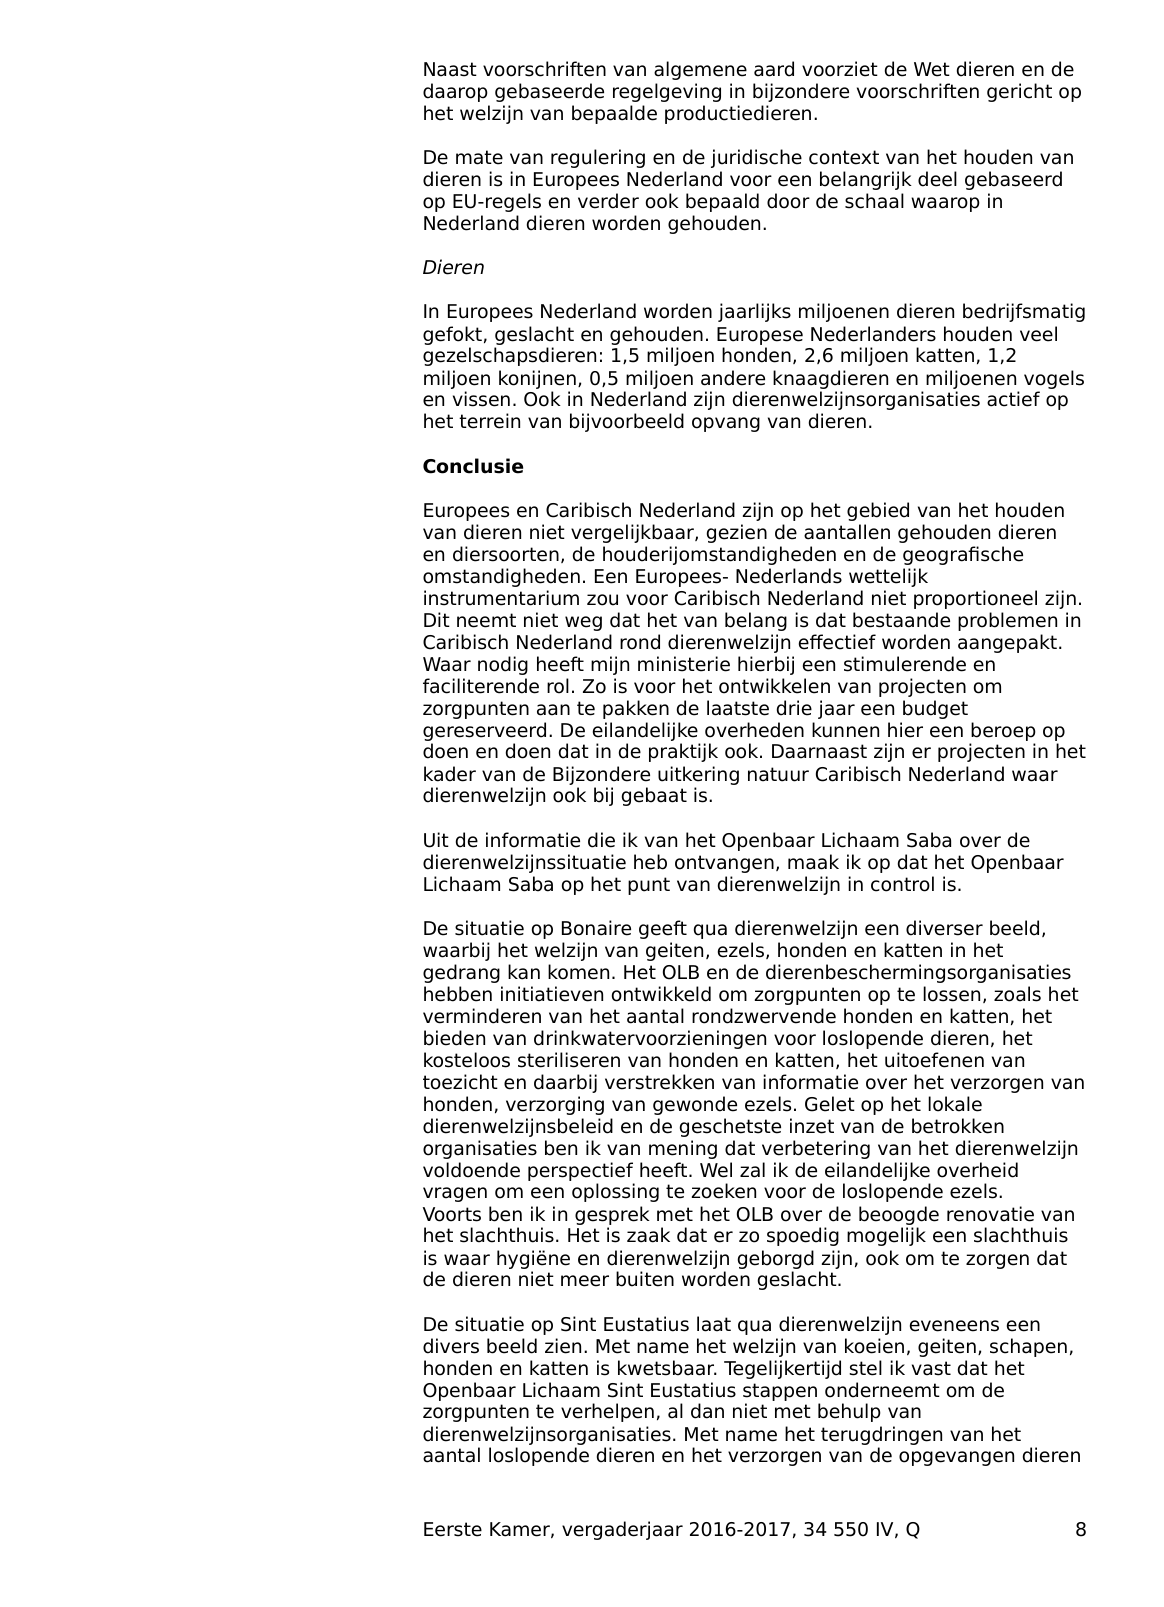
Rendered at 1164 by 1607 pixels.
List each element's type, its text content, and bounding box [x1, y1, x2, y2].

text In Europees Nederland worden jaarlijks miljoenen dieren bedrijfsmatig gefokt, geslacht en gehouden. Europese Nederlanders houden veel gezelschapsdieren: 1,5 miljoen honden, 2,6 miljoen katten, 1,2 miljoen konijnen, 0,5 miljoen andere knaagdieren en miljoenen vogels en vissen. Ook in Nederland zijn dierenwelzijnsorganisaties actief op het terrein van bijvoorbeeld opvang van dieren. [422, 301, 1087, 433]
text De situatie op Bonaire geeft qua dierenwelzijn een diverser beeld, waarbij het welzijn van geiten, ezels, honden en katten in het gedrang kan komen. Het OLB en de dierenbeschermingsorganisaties hebben initiatieven ontwikkeld om zorgpunten op te lossen, zoals het verminderen van het aantal rondzwervende honden en katten, het bieden van drinkwatervoorzieningen voor loslopende dieren, het kosteloos steriliseren van honden en katten, het uitoefenen van toezicht en daarbij verstrekken van informatie over het verzorgen van honden, verzorging van gewonde ezels. Gelet op het lokale dierenwelzijnsbeleid en de geschetste inzet van de betrokken organisaties ben ik van mening dat verbetering van het dierenwelzijn voldoende perspectief heeft. Wel zal ik de eilandelijke overheid vragen om een oplossing te zoeken voor de loslopende ezels. [422, 918, 1087, 1203]
subtitle Conclusie [422, 456, 1087, 477]
text Europees en Caribisch Nederland zijn op het gebied van het houden van dieren niet vergelijkbaar, gezien de aantallen gehouden dieren en diersoorten, de houderijomstandigheden en de geografische omstandigheden. Een Europees- Nederlands wettelijk instrumentarium zou voor Caribisch Nederland niet proportioneel zijn. Dit neemt niet weg dat het van belang is dat bestaande problemen in Caribisch Nederland rond dierenwelzijn effectief worden aangepakt. Waar nodig heeft mijn ministerie hierbij een stimulerende en faciliterende rol. Zo is voor het ontwikkelen van projecten om zorgpunten aan te pakken de laatste drie jaar een budget gereserveerd. De eilandelijke overheden kunnen hier een beroep op doen en doen dat in de praktijk ook. Daarnaast zijn er projecten in het kader van de Bijzondere uitkering natuur Caribisch Nederland waar dierenwelzijn ook bij gebaat is. [422, 500, 1087, 807]
text De situatie op Sint Eustatius laat qua dierenwelzijn eveneens een divers beeld zien. Met name het welzijn van koeien, geiten, schapen, honden en katten is kwetsbaar. Tegelijkertijd stel ik vast dat het Openbaar Lichaam Sint Eustatius stappen onderneemt om de zorgpunten te verhelpen, al dan niet met behulp van dierenwelzijnsorganisaties. Met name het terugdringen van het aantal loslopende dieren en het verzorgen van de opgevangen dieren [422, 1313, 1087, 1467]
text Voorts ben ik in gesprek met het OLB over de beoogde renovatie van het slachthuis. Het is zaak dat er zo spoedig mogelijk een slachthuis is waar hygiëne en dierenwelzijn geborgd zijn, ook om te zorgen dat de dieren niet meer buiten worden geslacht. [422, 1203, 1087, 1291]
text Uit de informatie die ik van het Openbaar Lichaam Saba over de dierenwelzijnssituatie heb ontvangen, maak ik op dat het Openbaar Lichaam Saba op het punt van dierenwelzijn in control is. [422, 829, 1087, 896]
text Naast voorschriften van algemene aard voorziet de Wet dieren en de daarop gebaseerde regelgeving in bijzondere voorschriften gericht op het welzijn van bepaalde productiedieren. [422, 59, 1087, 125]
subtitle Dieren [422, 257, 1087, 279]
text De mate van regulering en de juridische context van het houden van dieren is in Europees Nederland voor een belangrijk deel gebaseerd op EU-regels en verder ook bepaald door de schaal waarop in Nederland dieren worden gehouden. [422, 147, 1087, 235]
